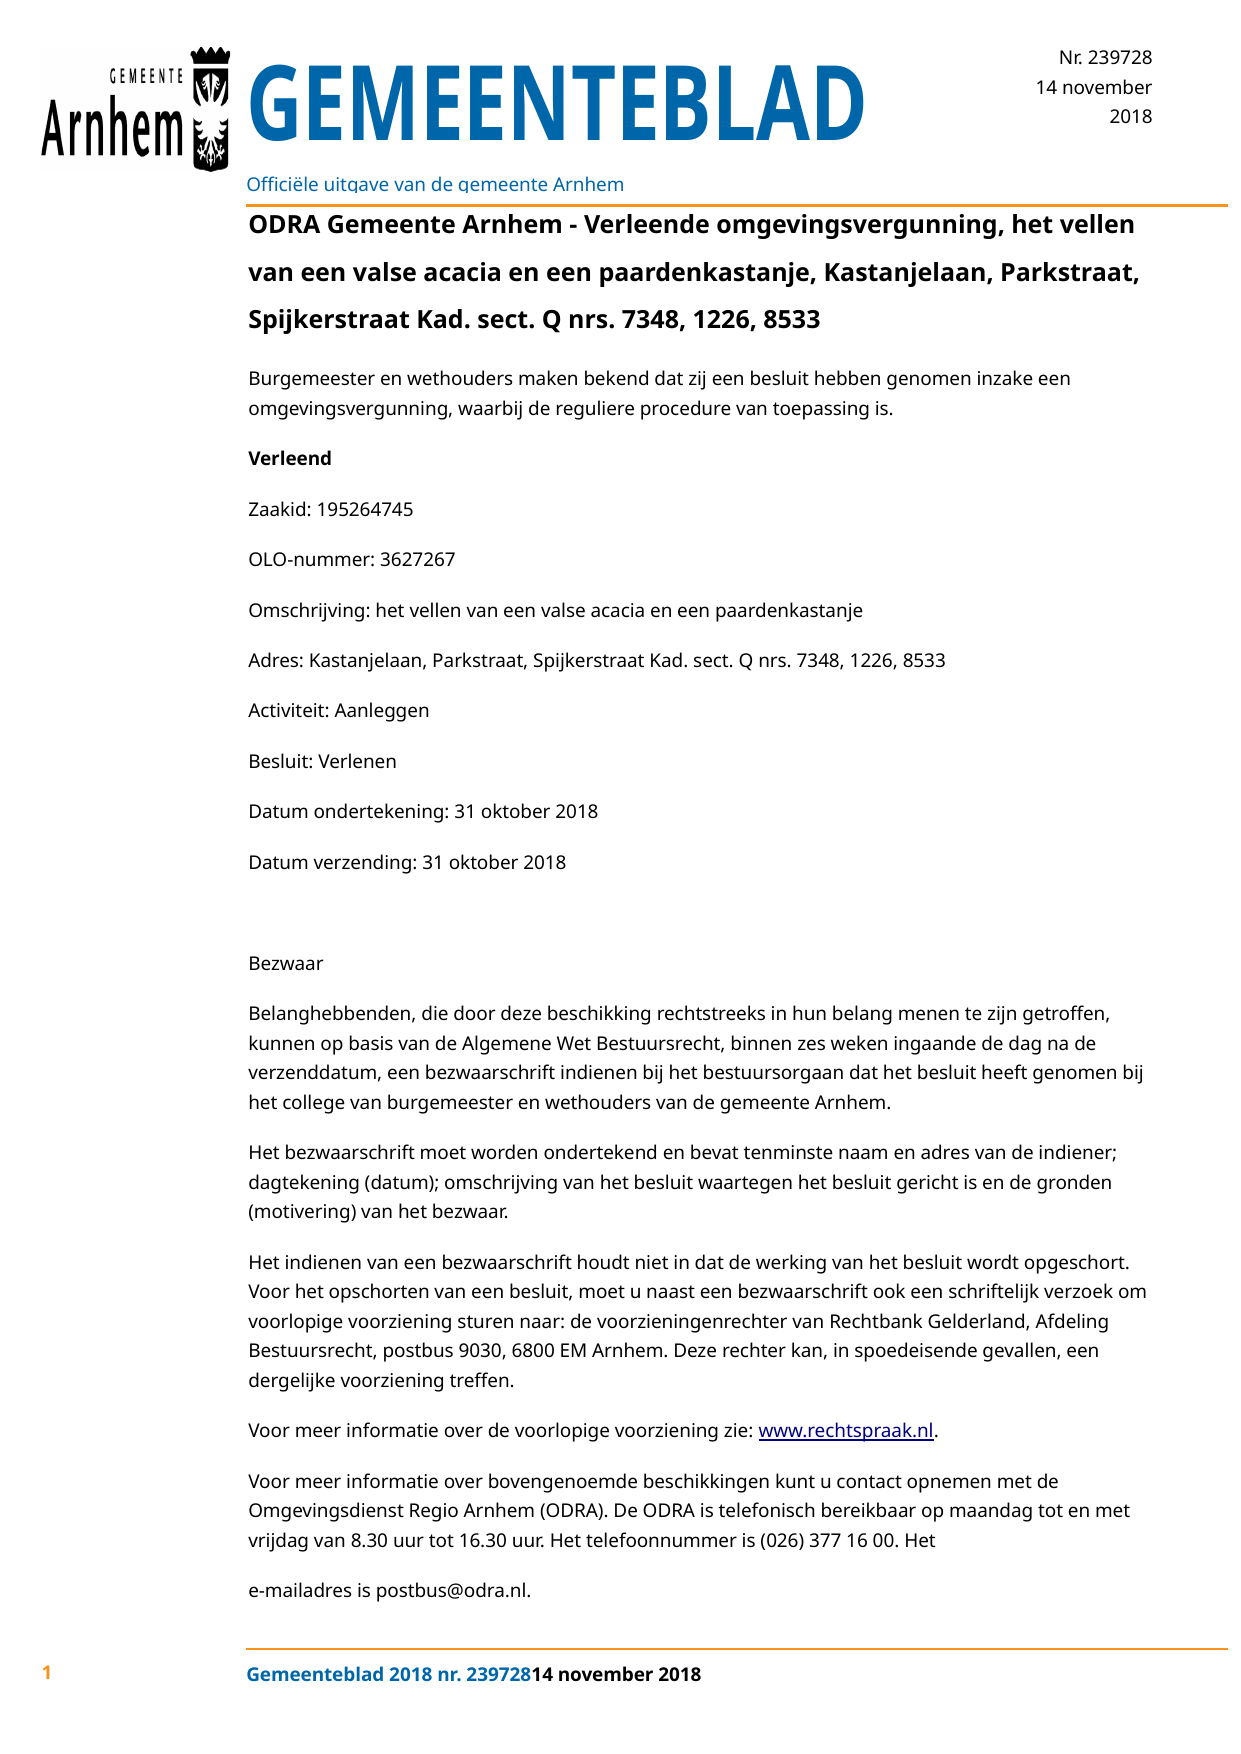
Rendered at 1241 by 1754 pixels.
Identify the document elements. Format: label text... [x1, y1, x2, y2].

text Adres: Kastanjelaan, Parkstraat, Spijkerstraat Kad. sect. Q nrs. 7348, 1226, 8533 [248, 647, 1152, 673]
picture [41, 47, 231, 172]
text Zaakid: 195264745 [248, 496, 1152, 522]
text Burgemeester en wethouders maken bekend dat zij een besluit hebben genomen inzake een omgevingsvergunning, waarbij de reguliere procedure van toepassing is. [248, 366, 1152, 421]
text OLO-nummer: 3627267 [248, 546, 1152, 572]
text e-mailadres is postbus@odra.nl. [248, 1578, 1152, 1603]
text Bezwaar [248, 950, 1152, 975]
text Verleend [248, 446, 1152, 471]
text Omschrijving: het vellen van een valse acacia en een paardenkastanje [248, 597, 1152, 622]
text Datum verzending: 31 oktober 2018 [248, 849, 1152, 874]
text Het indienen van een bezwaarschrift houdt niet in dat de werking van het besluit wordt opgeschort. Voor het opschorten van een besluit, moet u naast een bezwaarschrift ook een schriftelijk verzoek om voorlopige voorziening sturen naar: de voorzieningenrechter van Rechtbank Gelderland, Afdeling Bestuursrecht, postbus 9030, 6800 EM Arnhem. Deze rechter kan, in spoedeisende gevallen, een dergelijke voorziening treffen. [248, 1249, 1152, 1393]
text Belanghebbenden, die door deze beschikking rechtstreeks in hun belang menen te zijn getroffen, kunnen op basis van de Algemene Wet Bestuursrecht, binnen zes weken ingaande de dag na de verzenddatum, een bezwaarschrift indienen bij het bestuursorgaan dat het besluit heeft genomen bij het college van burgemeester en wethouders van de gemeente Arnhem. [248, 1000, 1152, 1114]
text ODRA Gemeente Arnhem - Verleende omgevingsvergunning, het vellen van een valse acacia en een paardenkastanje, Kastanjelaan, Parkstraat, Spijkerstraat Kad. sect. Q nrs. 7348, 1226, 8533 [248, 207, 1152, 336]
text Datum ondertekening: 31 oktober 2018 [248, 798, 1152, 824]
text Voor meer informatie over de voorlopige voorziening zie: www.rechtspraak.nl. [248, 1418, 1152, 1443]
text Voor meer informatie over bovengenoemde beschikkingen kunt u contact opnemen met de Omgevingsdienst Regio Arnhem (ODRA). De ODRA is telefonisch bereikbaar op maandag tot en met vrijdag van 8.30 uur tot 16.30 uur. Het telefoonnummer is (026) 377 16 00. Het [248, 1468, 1152, 1553]
text Activiteit: Aanleggen [248, 698, 1152, 723]
text Het bezwaarschrift moet worden ondertekend en bevat tenminste naam en adres van de indiener; dagtekening (datum); omschrijving van het besluit waartegen het besluit gericht is en de gronden (motivering) van het bezwaar. [248, 1139, 1152, 1224]
text Besluit: Verlenen [248, 748, 1152, 774]
